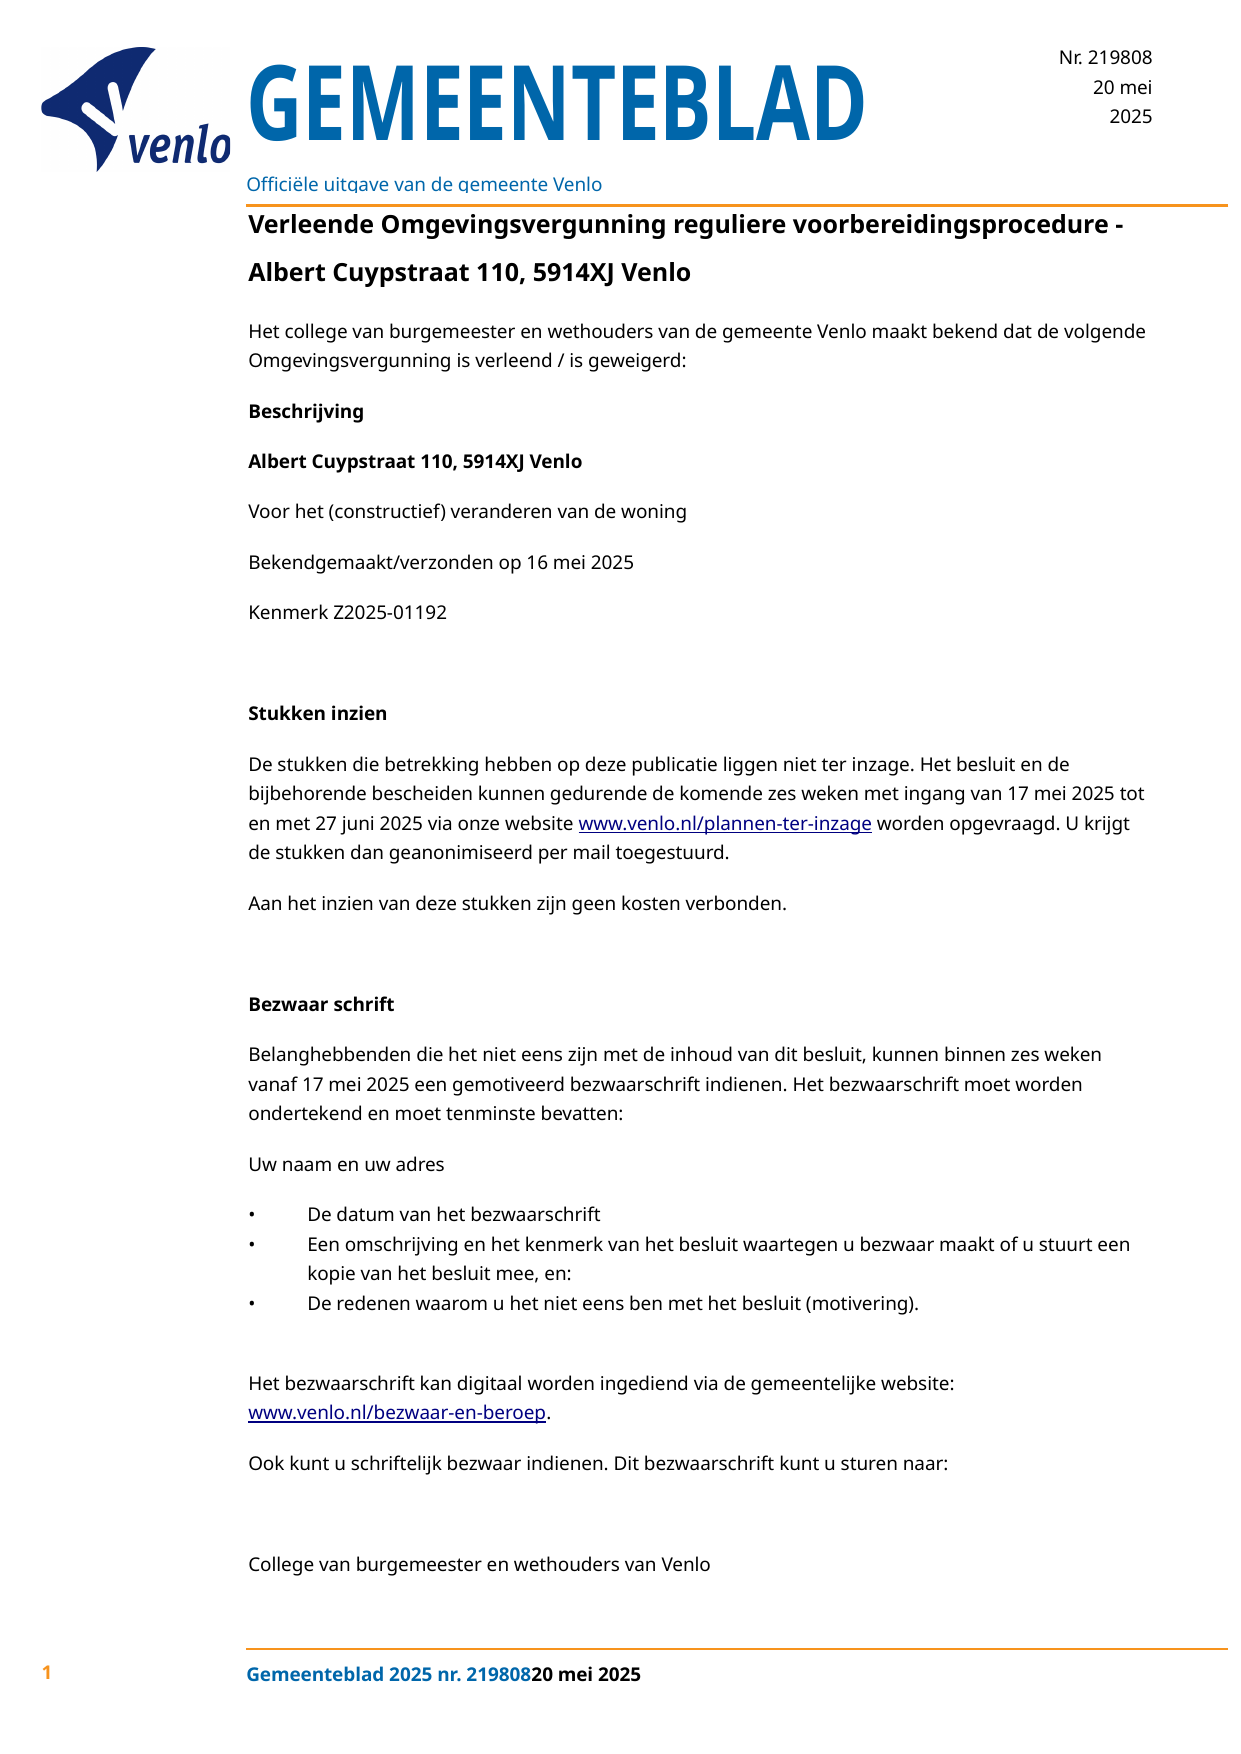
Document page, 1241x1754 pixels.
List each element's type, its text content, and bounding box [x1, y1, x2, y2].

text Ook kunt u schriftelijk bezwaar indienen. Dit bezwaarschrift kunt u sturen naar: [248, 1450, 1152, 1476]
list Een omschrijving en het kenmerk van het besluit waartegen u bezwaar maakt of u stuurt een kopie van het besluit mee, en: [248, 1231, 1152, 1286]
text Verleende Omgevingsvergunning reguliere voorbereidingsprocedure - Albert Cuypstraat 110, 5914XJ Venlo [248, 207, 1152, 288]
text Voor het (constructief) veranderen van de woning [248, 499, 1152, 524]
list De datum van het bezwaarschrift [248, 1201, 1152, 1227]
text Het college van burgemeester en wethouders van de gemeente Venlo maakt bekend dat de volgende Omgevingsvergunning is verleend / is geweigerd: [248, 318, 1152, 373]
text De stukken die betrekking hebben op deze publicatie liggen niet ter inzage. Het besluit en de bijbehorende bescheiden kunnen gedurende de komende zes weken met ingang van 17 mei 2025 tot en met 27 juni 2025 via onze website www.venlo.nl/plannen-ter-inzage worden opgevraagd. U krijgt de stukken dan geanonimiseerd per mail toegestuurd. [248, 751, 1152, 865]
text Beschrijving [248, 398, 1152, 424]
text College van burgemeester en wethouders van Venlo [248, 1551, 1152, 1577]
text Het bezwaarschrift kan digitaal worden ingediend via de gemeentelijke website: www.venlo.nl/bezwaar-en-beroep. [248, 1370, 1152, 1425]
text Aan het inzien van deze stukken zijn geen kosten verbonden. [248, 890, 1152, 916]
text Bezwaar schrift [248, 991, 1152, 1017]
text Uw naam en uw adres [248, 1151, 1152, 1177]
picture [41, 47, 231, 172]
text Stukken inzien [248, 700, 1152, 726]
text Bekendgemaakt/verzonden op 16 mei 2025 [248, 549, 1152, 575]
text Belanghebbenden die het niet eens zijn met de inhoud van dit besluit, kunnen binnen zes weken vanaf 17 mei 2025 een gemotiveerd bezwaarschrift indienen. Het bezwaarschrift moet worden ondertekend en moet tenminste bevatten: [248, 1041, 1152, 1126]
list De redenen waarom u het niet eens ben met het besluit (motivering). [248, 1290, 1152, 1316]
text Kenmerk Z2025-01192 [248, 599, 1152, 625]
text Albert Cuypstraat 110, 5914XJ Venlo [248, 448, 1152, 474]
